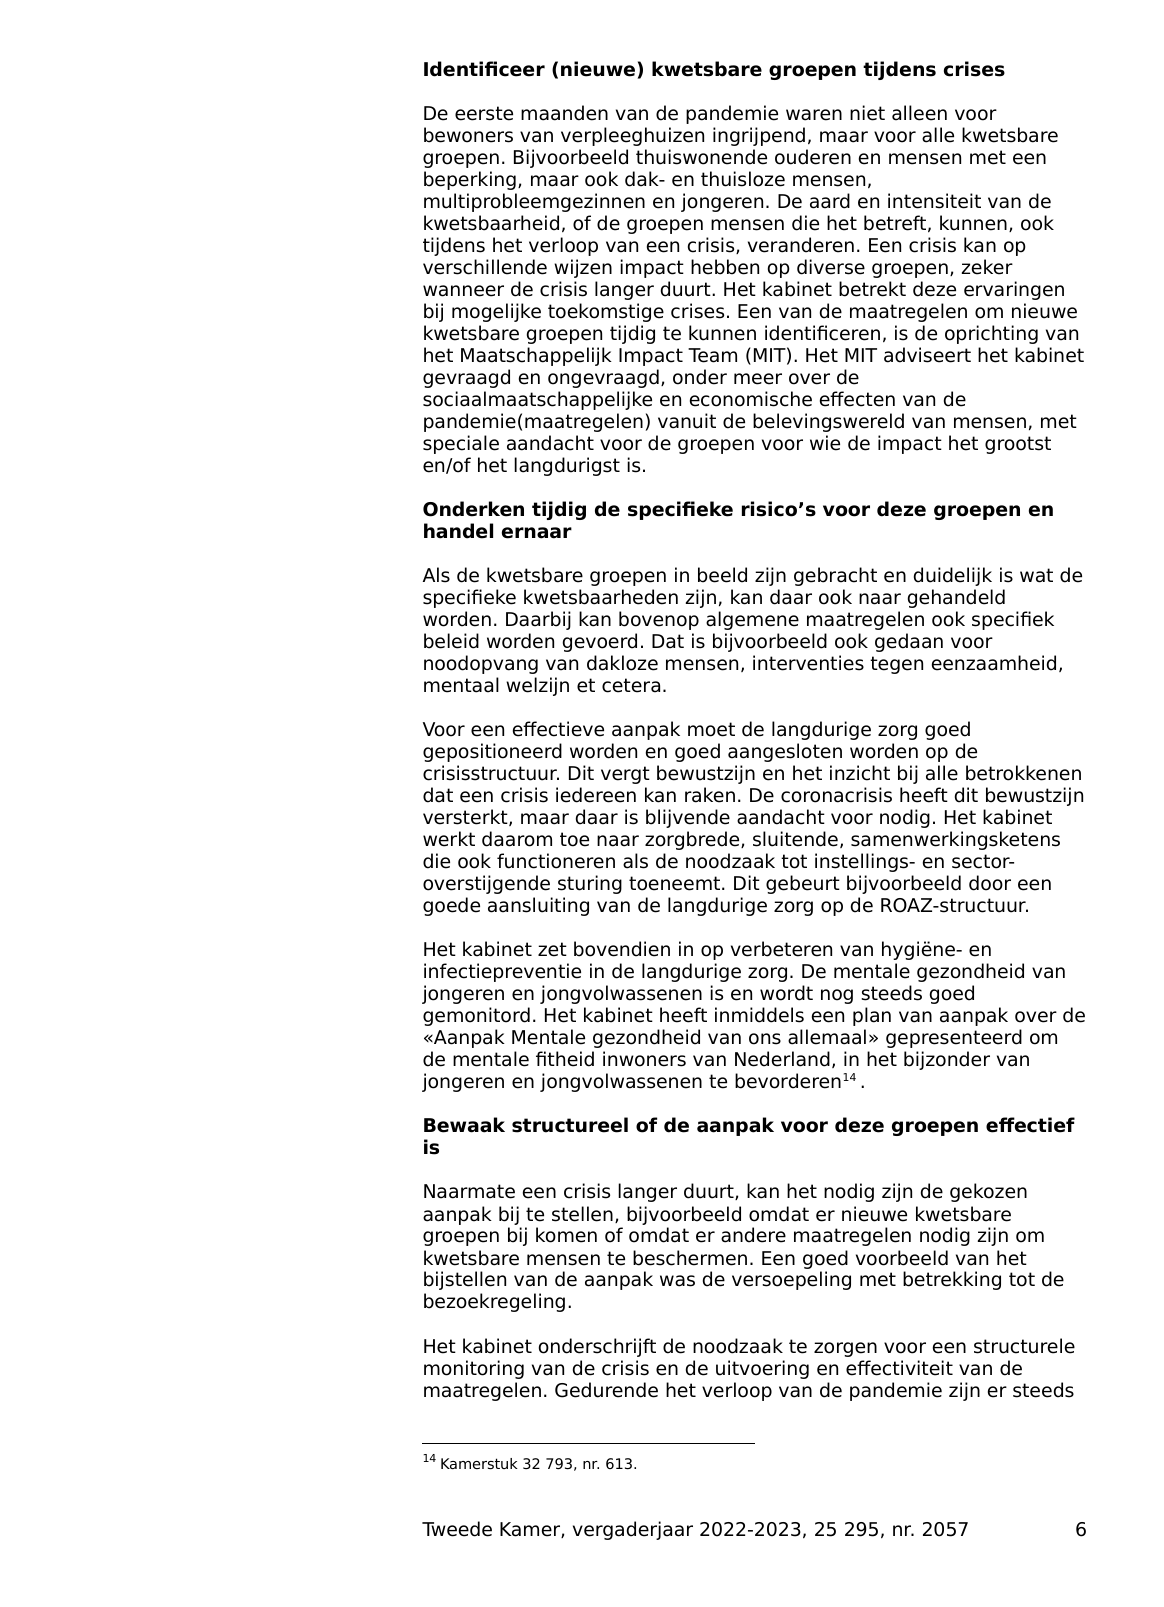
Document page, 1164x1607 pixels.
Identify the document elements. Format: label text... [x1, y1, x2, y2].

text De eerste maanden van de pandemie waren niet alleen voor bewoners van verpleeghuizen ingrijpend, maar voor alle kwetsbare groepen. Bijvoorbeeld thuiswonende ouderen en mensen met een beperking, maar ook dak- en thuisloze mensen, multiprobleemgezinnen en jongeren. De aard en intensiteit van de kwetsbaarheid, of de groepen mensen die het betreft, kunnen, ook tijdens het verloop van een crisis, veranderen. Een crisis kan op verschillende wijzen impact hebben op diverse groepen, zeker wanneer de crisis langer duurt. Het kabinet betrekt deze ervaringen bij mogelijke toekomstige crises. Een van de maatregelen om nieuwe kwetsbare groepen tijdig te kunnen identificeren, is de oprichting van het Maatschappelijk Impact Team (MIT). Het MIT adviseert het kabinet gevraagd en ongevraagd, onder meer over de sociaalmaatschappelijke en economische effecten van de pandemie(maatregelen) vanuit de belevingswereld van mensen, met speciale aandacht voor de groepen voor wie de impact het grootst en/of het langdurigst is. [422, 103, 1087, 477]
text Kamerstuk 32 793, nr. 613. [422, 1452, 1087, 1474]
text Voor een effectieve aanpak moet de langdurige zorg goed gepositioneerd worden en goed aangesloten worden op de crisisstructuur. Dit vergt bewustzijn en het inzicht bij alle betrokkenen dat een crisis iedereen kan raken. De coronacrisis heeft dit bewustzijn versterkt, maar daar is blijvende aandacht voor nodig. Het kabinet werkt daarom toe naar zorgbrede, sluitende, samenwerkingsketens die ook functioneren als de noodzaak tot instellings- en sector-overstijgende sturing toeneemt. Dit gebeurt bijvoorbeeld door een goede aansluiting van de langdurige zorg op de ROAZ-structuur. [422, 719, 1087, 917]
subtitle Bewaak structureel of de aanpak voor deze groepen effectief is [422, 1115, 1087, 1159]
text Als de kwetsbare groepen in beeld zijn gebracht en duidelijk is wat de specifieke kwetsbaarheden zijn, kan daar ook naar gehandeld worden. Daarbij kan bovenop algemene maatregelen ook specifiek beleid worden gevoerd. Dat is bijvoorbeeld ook gedaan voor noodopvang van dakloze mensen, interventies tegen eenzaamheid, mentaal welzijn et cetera. [422, 565, 1087, 697]
subtitle Onderken tijdig de specifieke risico’s voor deze groepen en handel ernaar [422, 499, 1087, 543]
text Het kabinet onderschrijft de noodzaak te zorgen voor een structurele monitoring van de crisis en de uitvoering en effectiviteit van de maatregelen. Gedurende het verloop van de pandemie zijn er steeds [422, 1336, 1087, 1401]
text Het kabinet zet bovendien in op verbeteren van hygiëne- en infectiepreventie in de langdurige zorg. De mentale gezondheid van jongeren en jongvolwassenen is en wordt nog steeds goed gemonitord. Het kabinet heeft inmiddels een plan van aanpak over de «Aanpak Mentale gezondheid van ons allemaal» gepresenteerd om de mentale fitheid inwoners van Nederland, in het bijzonder van jongeren en jongvolwassenen te bevorderen. [422, 939, 1087, 1093]
text Naarmate een crisis langer duurt, kan het nodig zijn de gekozen aanpak bij te stellen, bijvoorbeeld omdat er nieuwe kwetsbare groepen bij komen of omdat er andere maatregelen nodig zijn om kwetsbare mensen te beschermen. Een goed voorbeeld van het bijstellen van de aanpak was de versoepeling met betrekking tot de bezoekregeling. [422, 1181, 1087, 1313]
subtitle Identificeer (nieuwe) kwetsbare groepen tijdens crises [422, 59, 1087, 81]
